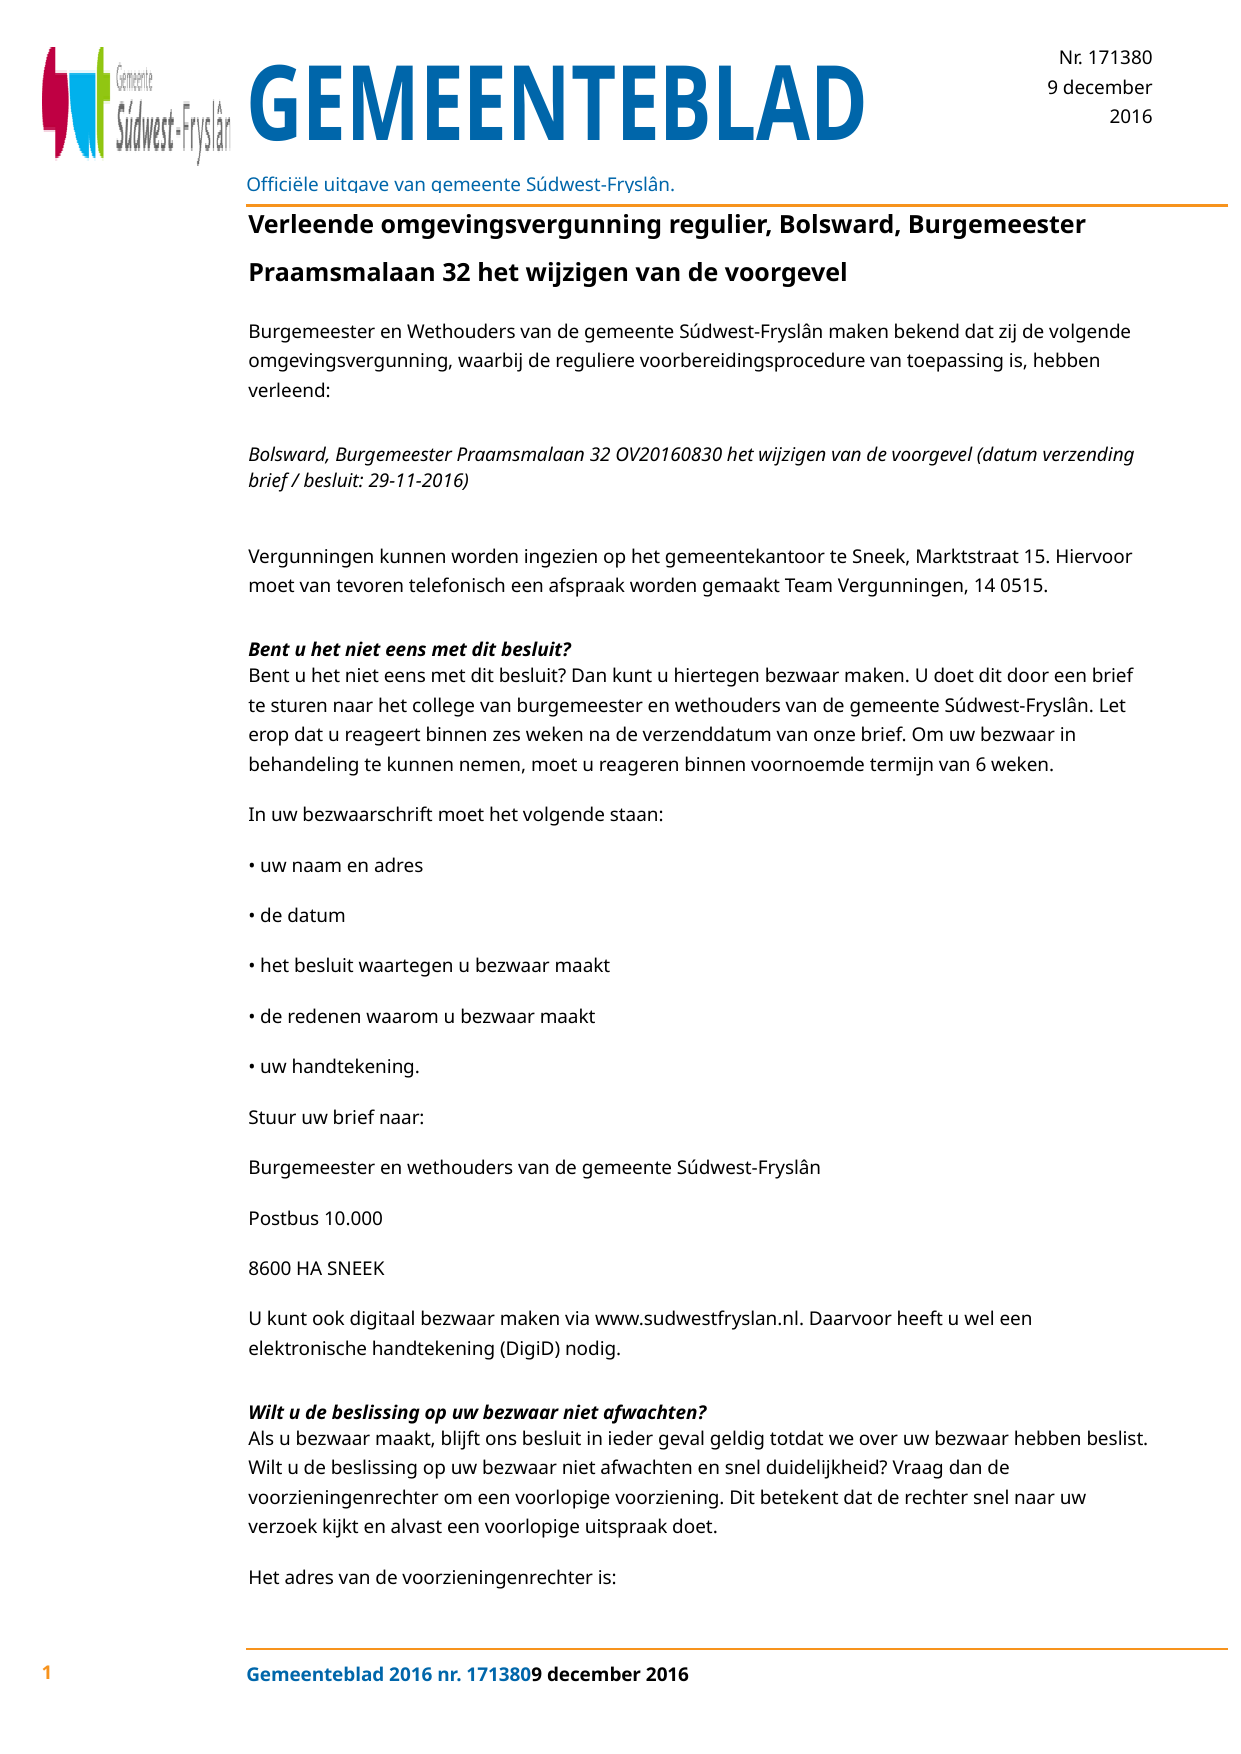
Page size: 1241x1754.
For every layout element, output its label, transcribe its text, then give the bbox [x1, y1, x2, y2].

text Verleende omgevingsvergunning regulier, Bolsward, Burgemeester Praamsmalaan 32 het wijzigen van de voorgevel [248, 207, 1152, 288]
text • uw naam en adres [248, 852, 1152, 877]
text Bent u het niet eens met dit besluit? Dan kunt u hiertegen bezwaar maken. U doet dit door een brief te sturen naar het college van burgemeester en wethouders van de gemeente Súdwest-Fryslân. Let erop dat u reageert binnen zes weken na de verzenddatum van onze brief. Om uw bezwaar in behandeling te kunnen nemen, moet u reageren binnen voornoemde termijn van 6 weken. [248, 662, 1152, 777]
text • uw handtekening. [248, 1053, 1152, 1079]
text Vergunningen kunnen worden ingezien op het gemeentekantoor te Sneek, Marktstraat 15. Hiervoor moet van tevoren telefonisch een afspraak worden gemaakt Team Vergunningen, 14 0515. [248, 543, 1152, 598]
text Postbus 10.000 [248, 1205, 1152, 1230]
text Het adres van de voorzieningenrechter is: [248, 1564, 1152, 1590]
text Wilt u de beslissing op uw bezwaar niet afwachten? [248, 1399, 1152, 1425]
picture [41, 47, 231, 172]
text Stuur uw brief naar: [248, 1104, 1152, 1129]
text • de redenen waarom u bezwaar maakt [248, 1003, 1152, 1029]
text Als u bezwaar maakt, blijft ons besluit in ieder geval geldig totdat we over uw bezwaar hebben beslist. Wilt u de beslissing op uw bezwaar niet afwachten en snel duidelijkheid? Vraag dan de voorzieningenrechter om een voorlopige voorziening. Dit betekent dat de rechter snel naar uw verzoek kijkt en alvast een voorlopige uitspraak doet. [248, 1425, 1152, 1539]
text U kunt ook digitaal bezwaar maken via www.sudwestfryslan.nl. Daarvoor heeft u wel een elektronische handtekening (DigiD) nodig. [248, 1306, 1152, 1361]
text In uw bezwaarschrift moet het volgende staan: [248, 801, 1152, 827]
text • het besluit waartegen u bezwaar maakt [248, 953, 1152, 978]
text Burgemeester en wethouders van de gemeente Súdwest-Fryslân [248, 1154, 1152, 1180]
text 8600 HA SNEEK [248, 1255, 1152, 1281]
text • de datum [248, 902, 1152, 928]
text Bolsward, Burgemeester Praamsmalaan 32 OV20160830 het wijzigen van de voorgevel (datum verzending brief / besluit: 29-11-2016) [248, 441, 1152, 492]
text Burgemeester en Wethouders van de gemeente Súdwest-Fryslân maken bekend dat zij de volgende omgevingsvergunning, waarbij de reguliere voorbereidingsprocedure van toepassing is, hebben verleend: [248, 318, 1152, 403]
text Bent u het niet eens met dit besluit? [248, 636, 1152, 662]
